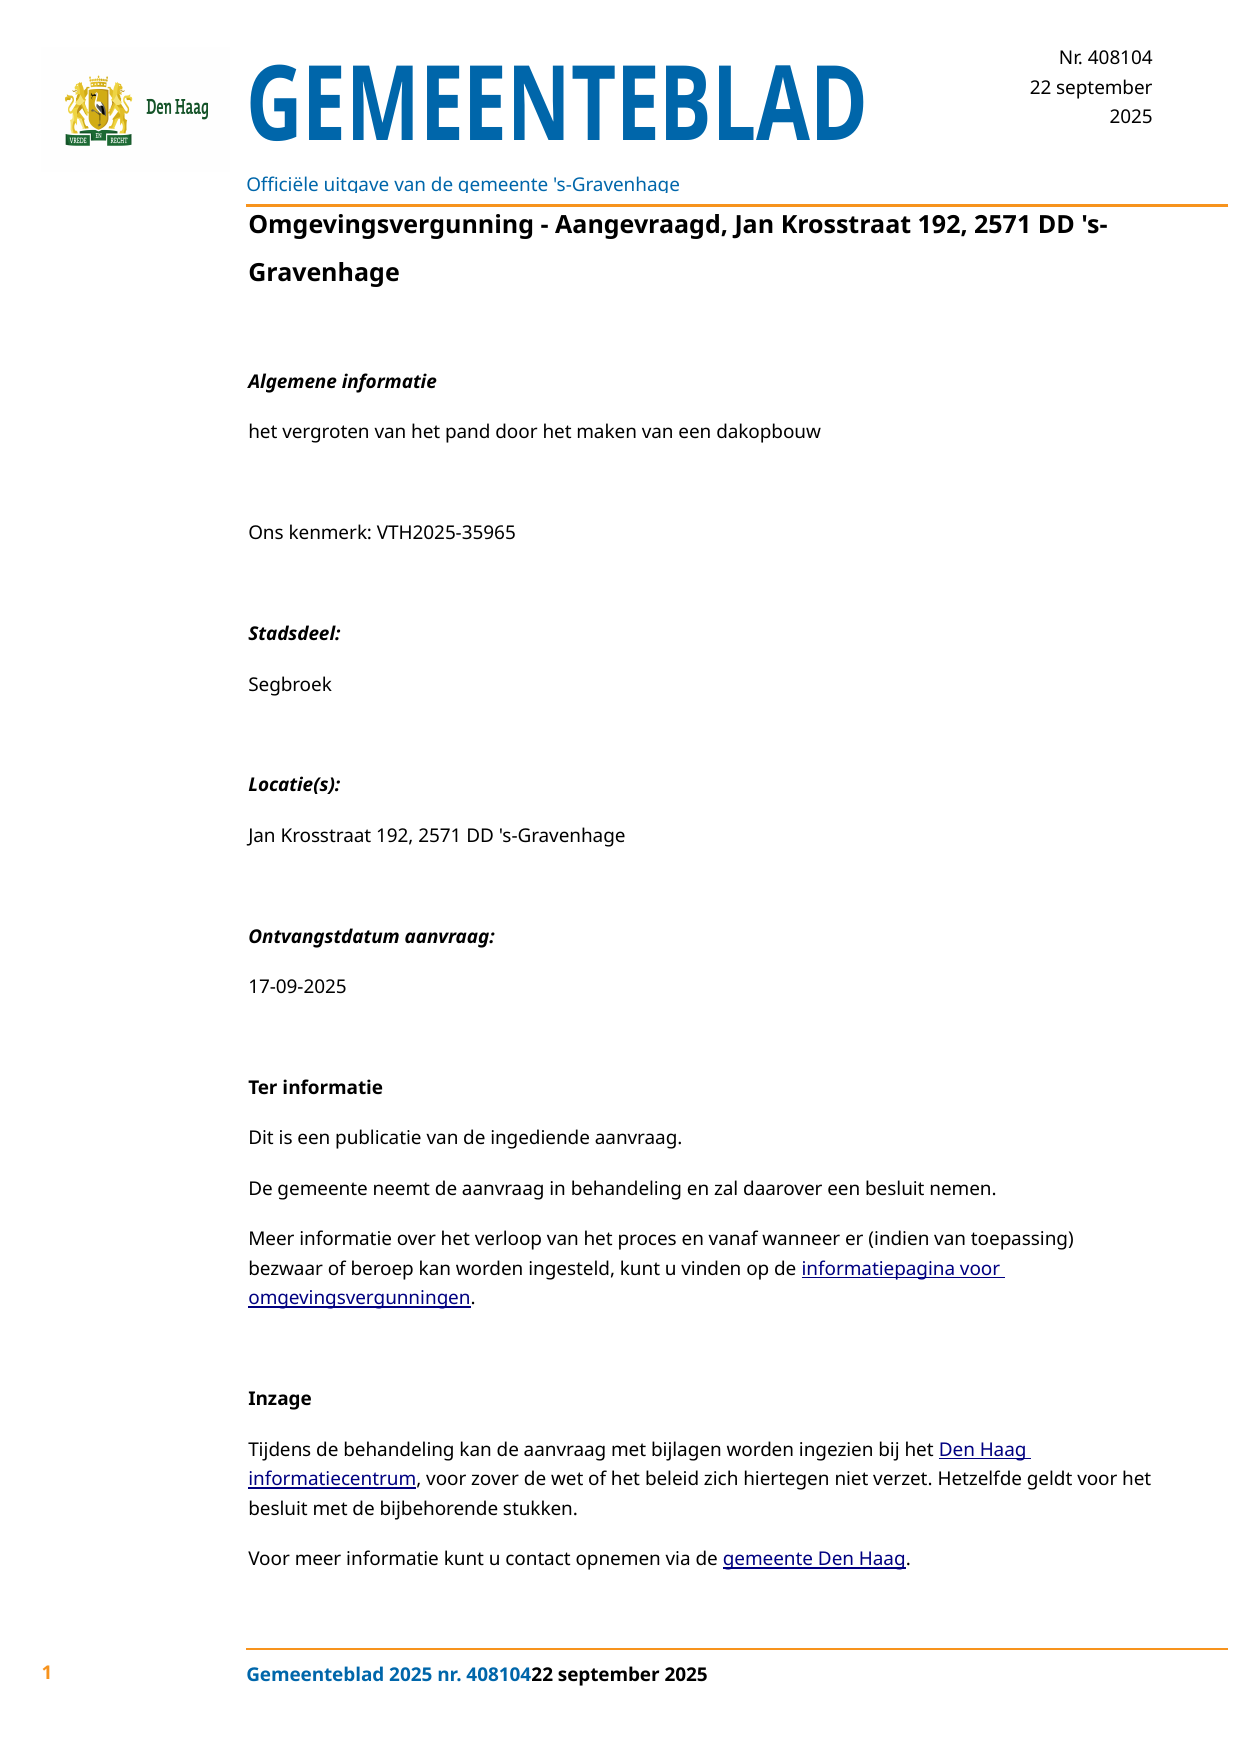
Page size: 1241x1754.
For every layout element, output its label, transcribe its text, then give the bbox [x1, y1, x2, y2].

text Meer informatie over het verloop van het proces en vanaf wanneer er (indien van toepassing) bezwaar of beroep kan worden ingesteld, kunt u vinden op de informatiepagina voor omgevingsvergunningen. [248, 1225, 1152, 1310]
text Inzage [248, 1385, 1152, 1411]
text De gemeente neemt de aanvraag in behandeling en zal daarover een besluit nemen. [248, 1175, 1152, 1201]
text Omgevingsvergunning - Aangevraagd, Jan Krosstraat 192, 2571 DD 's-Gravenhage [248, 207, 1152, 288]
text het vergroten van het pand door het maken van een dakopbouw [248, 419, 1152, 444]
text 17-09-2025 [248, 973, 1152, 999]
text Stadsdeel: [248, 620, 1152, 646]
picture [41, 47, 231, 172]
text Tijdens de behandeling kan de aanvraag met bijlagen worden ingezien bij het Den Haag informatiecentrum, voor zover de wet of het beleid zich hiertegen niet verzet. Hetzelfde geldt voor het besluit met de bijbehorende stukken. [248, 1436, 1152, 1521]
text Ons kenmerk: VTH2025-35965 [248, 519, 1152, 545]
text Dit is een publicatie van de ingediende aanvraag. [248, 1124, 1152, 1150]
text Ter informatie [248, 1074, 1152, 1100]
text Jan Krosstraat 192, 2571 DD 's-Gravenhage [248, 822, 1152, 848]
text Voor meer informatie kunt u contact opnemen via de gemeente Den Haag. [248, 1545, 1152, 1571]
text Algemene informatie [248, 368, 1152, 394]
text Ontvangstdatum aanvraag: [248, 923, 1152, 949]
text Segbroek [248, 671, 1152, 697]
text Locatie(s): [248, 772, 1152, 797]
